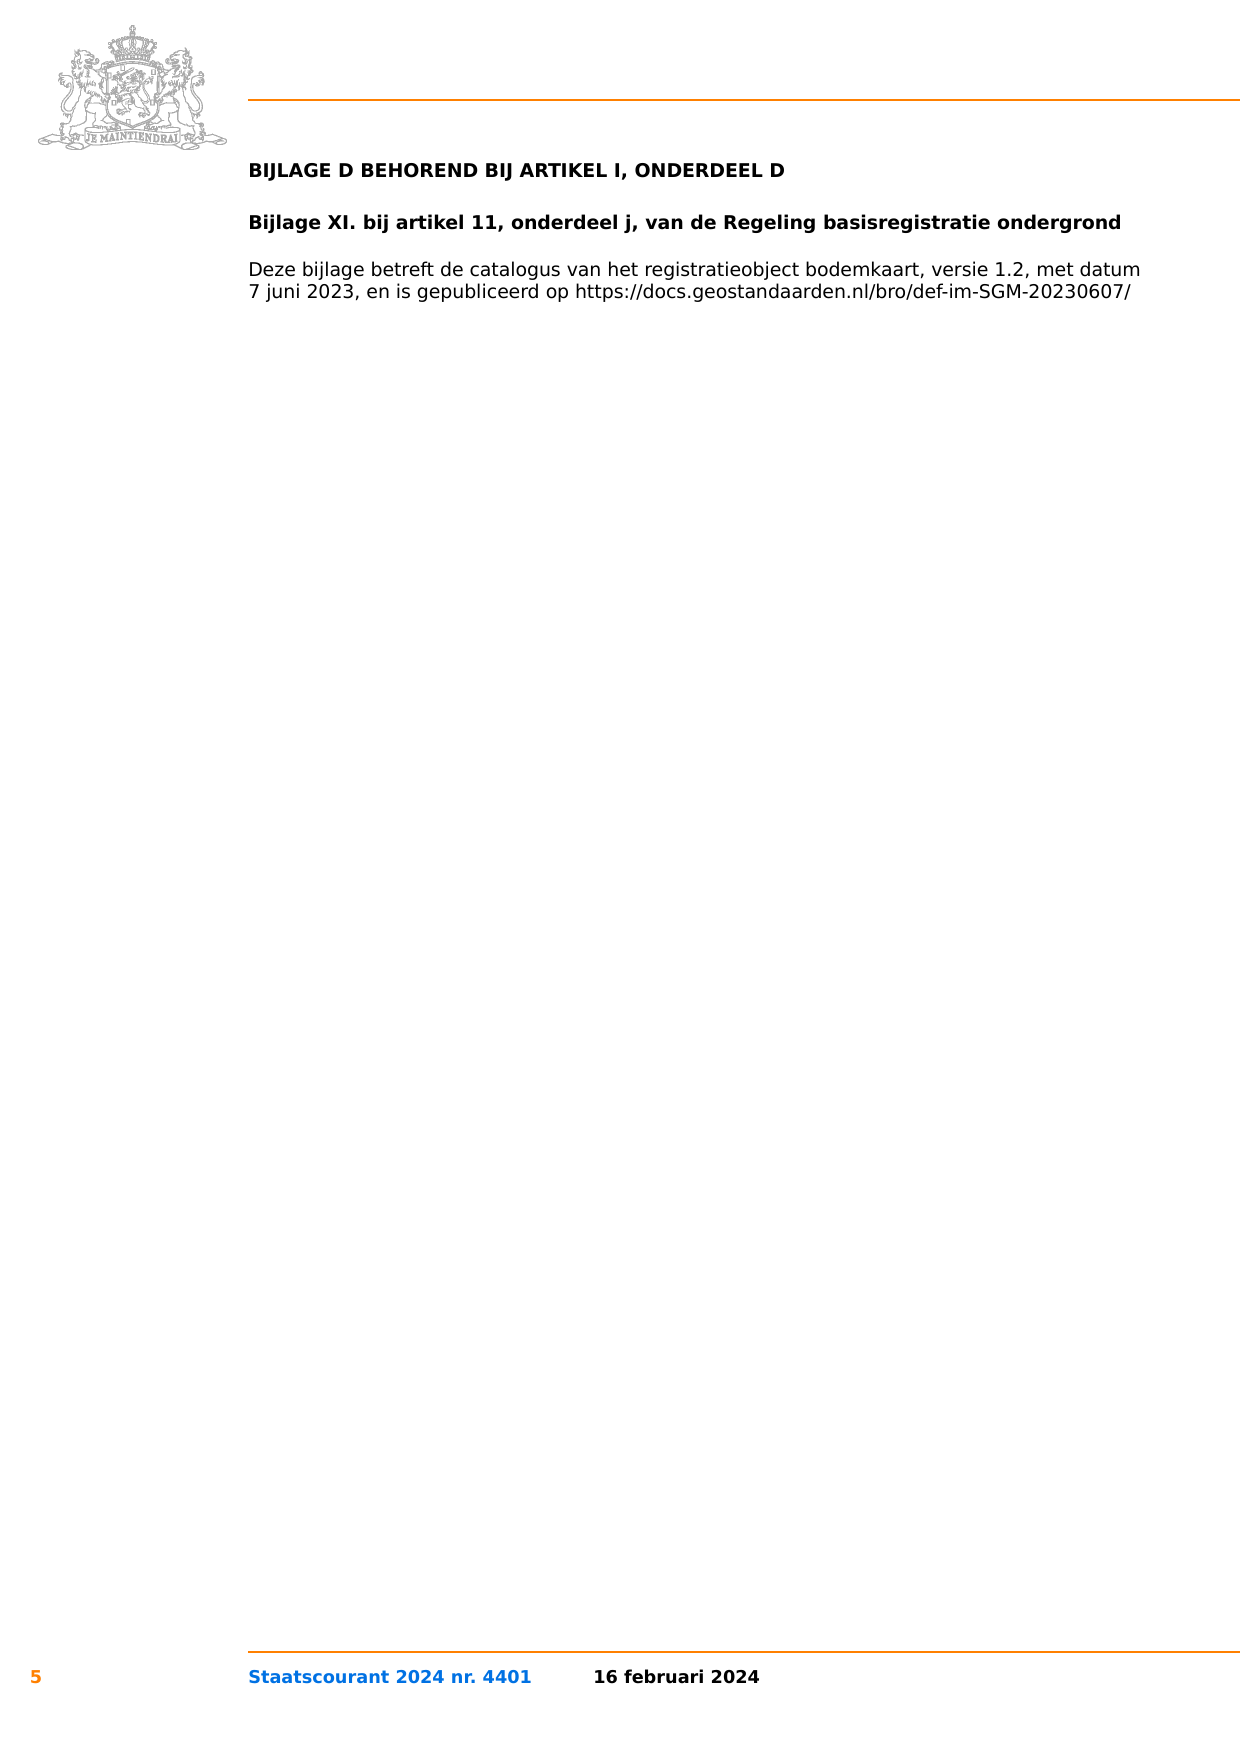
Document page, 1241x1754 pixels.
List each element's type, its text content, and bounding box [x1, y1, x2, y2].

text Deze bijlage betreft de catalogus van het registratieobject bodemkaart, versie 1.2, met datum 7 juni 2023, en is gepubliceerd op https://docs.geostandaarden.nl/bro/def-im-SGM-20230607/ [248, 259, 1163, 303]
subtitle Bijlage XI. bij artikel 11, onderdeel j, van de Regeling basisregistratie ondergrond [248, 212, 1163, 234]
picture [38, 25, 227, 150]
subtitle BIJLAGE D BEHOREND BIJ ARTIKEL I, ONDERDEEL D [248, 160, 1163, 182]
